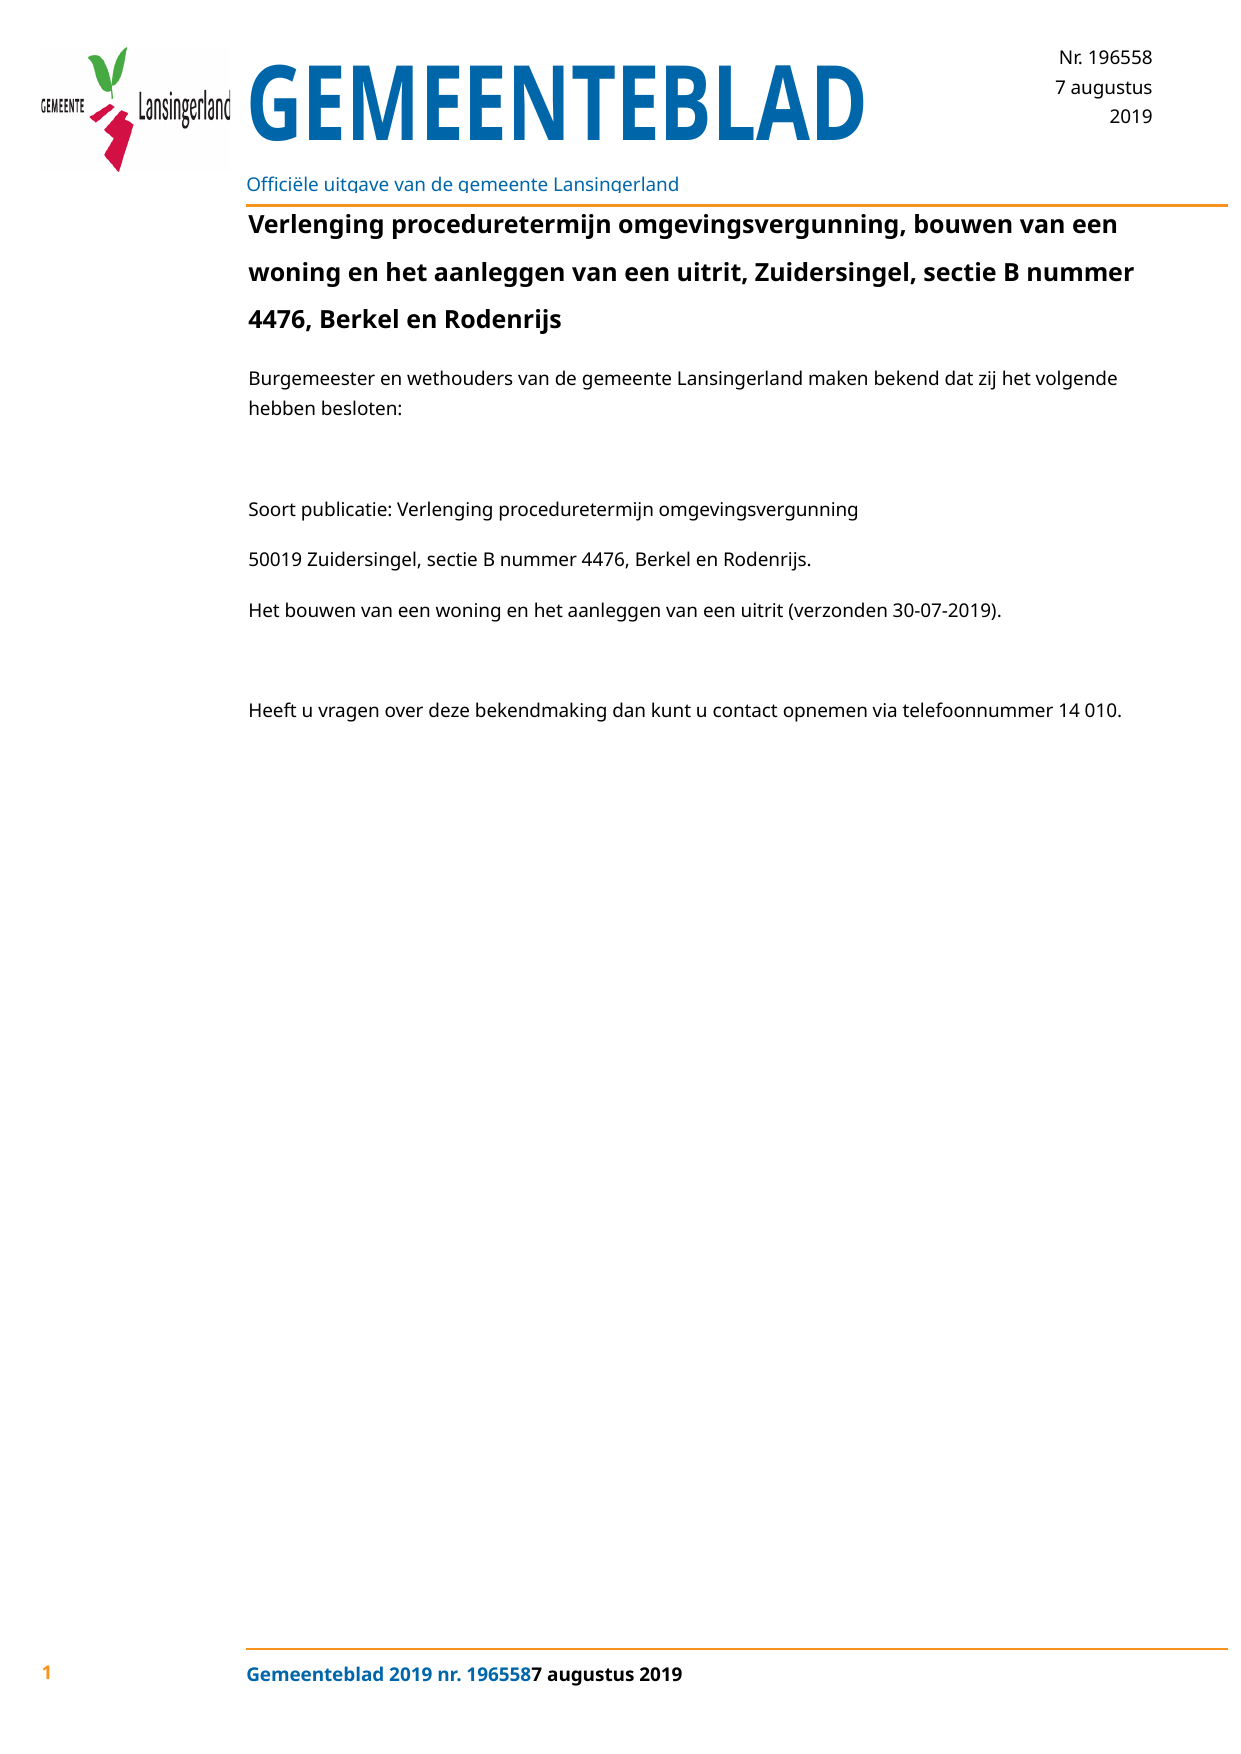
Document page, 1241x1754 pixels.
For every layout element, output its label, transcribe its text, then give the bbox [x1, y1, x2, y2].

text Burgemeester en wethouders van de gemeente Lansingerland maken bekend dat zij het volgende hebben besloten: [248, 366, 1152, 421]
text Soort publicatie: Verlenging proceduretermijn omgevingsvergunning [248, 496, 1152, 522]
text 50019 Zuidersingel, sectie B nummer 4476, Berkel en Rodenrijs. [248, 546, 1152, 572]
picture [41, 47, 231, 172]
text Heeft u vragen over deze bekendmaking dan kunt u contact opnemen via telefoonnummer 14 010. [248, 698, 1152, 723]
text Het bouwen van een woning en het aanleggen van een uitrit (verzonden 30-07-2019). [248, 597, 1152, 622]
text Verlenging proceduretermijn omgevingsvergunning, bouwen van een woning en het aanleggen van een uitrit, Zuidersingel, sectie B nummer 4476, Berkel en Rodenrijs [248, 207, 1152, 336]
